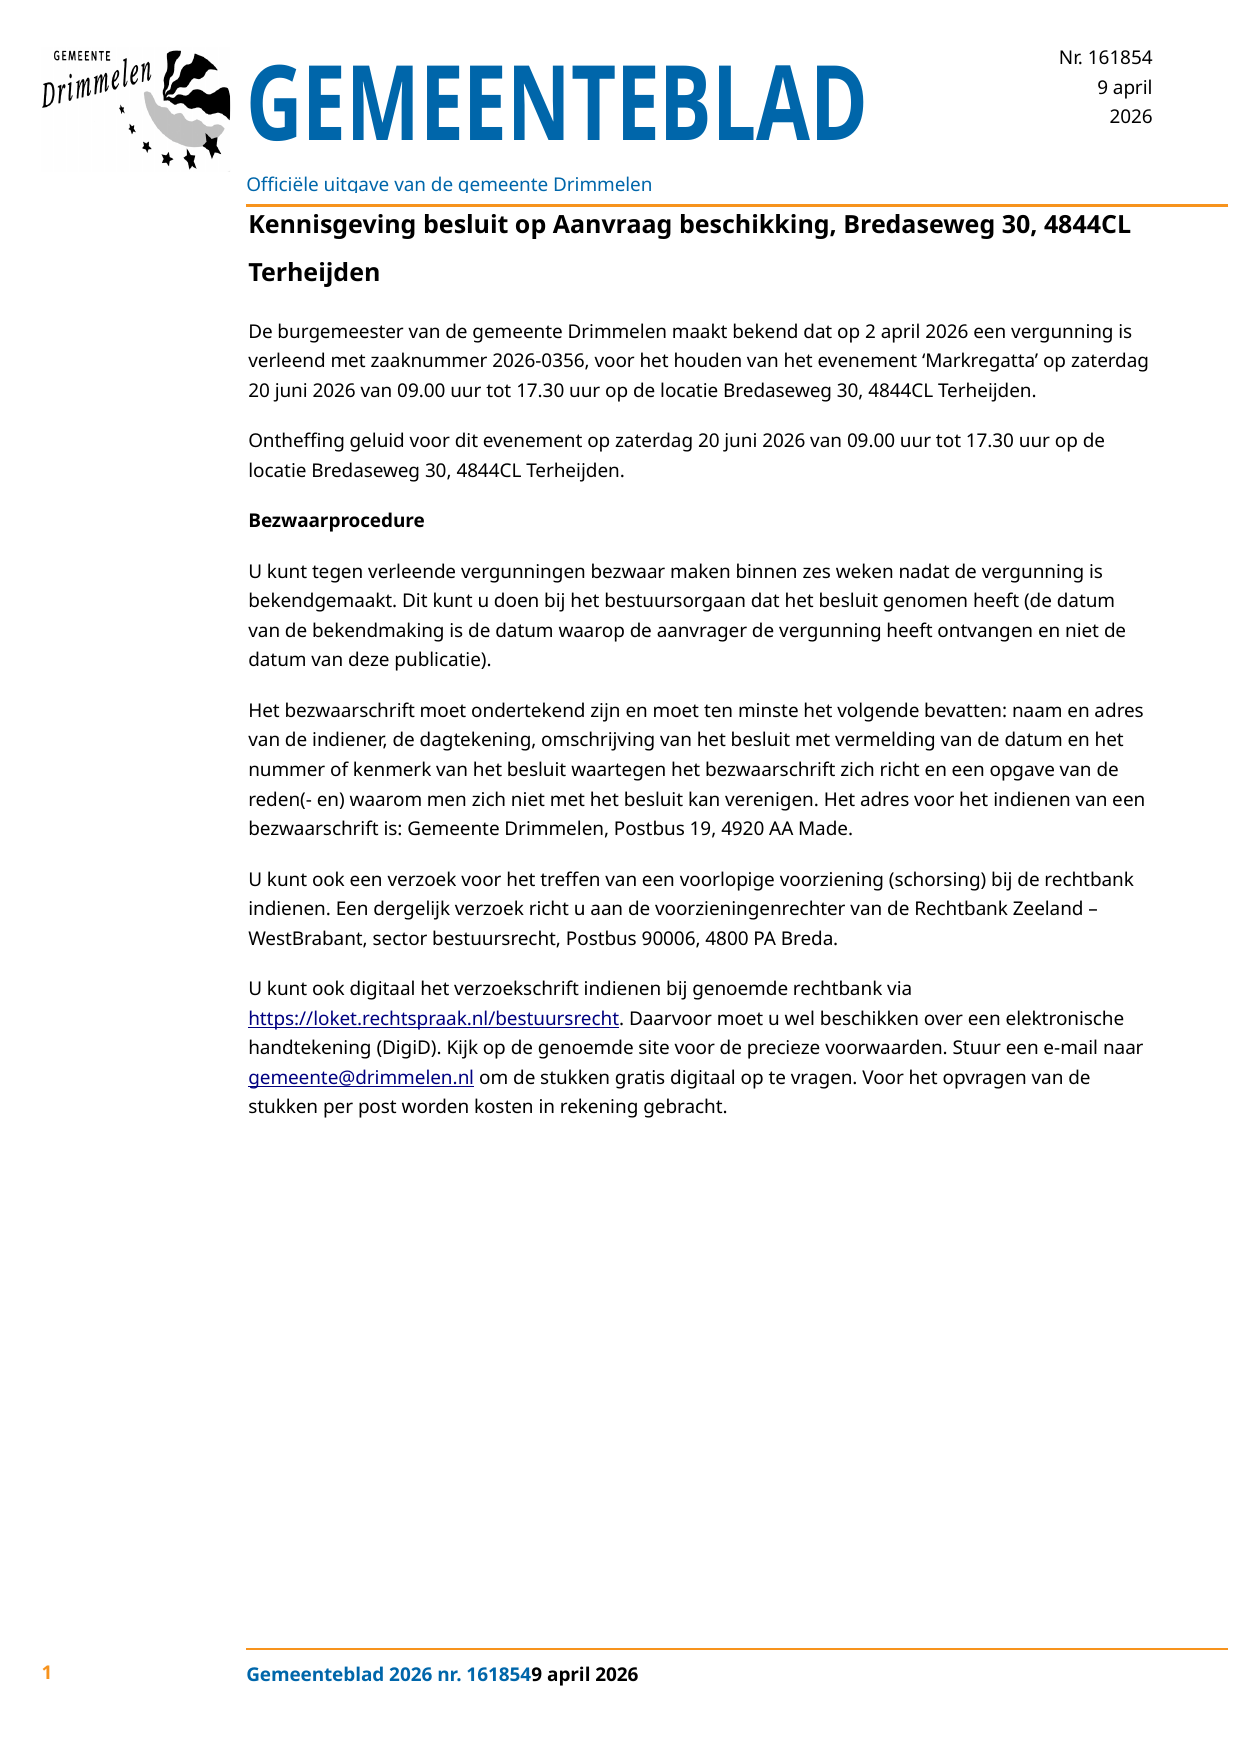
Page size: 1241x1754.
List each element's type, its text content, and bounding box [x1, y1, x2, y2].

text U kunt ook digitaal het verzoekschrift indienen bij genoemde rechtbank via https://loket.rechtspraak.nl/bestuursrecht. Daarvoor moet u wel beschikken over een elektronische handtekening (DigiD). Kijk op de genoemde site voor de precieze voorwaarden. Stuur een e-mail naar gemeente@drimmelen.nl om de stukken gratis digitaal op te vragen. Voor het opvragen van de stukken per post worden kosten in rekening gebracht. [248, 975, 1152, 1119]
text Ontheffing geluid voor dit evenement op zaterdag 20 juni 2026 van 09.00 uur tot 17.30 uur op de locatie Bredaseweg 30, 4844CL Terheijden. [248, 427, 1152, 483]
text U kunt ook een verzoek voor het treffen van een voorlopige voorziening (schorsing) bij de rechtbank indienen. Een dergelijk verzoek richt u aan de voorzieningenrechter van de Rechtbank Zeeland – WestBrabant, sector bestuursrecht, Postbus 90006, 4800 PA Breda. [248, 866, 1152, 951]
text U kunt tegen verleende vergunningen bezwaar maken binnen zes weken nadat de vergunning is bekendgemaakt. Dit kunt u doen bij het bestuursorgaan dat het besluit genomen heeft (de datum van de bekendmaking is de datum waarop de aanvrager de vergunning heeft ontvangen en niet de datum van deze publicatie). [248, 558, 1152, 672]
text Bezwaarprocedure [248, 507, 1152, 533]
picture [41, 47, 231, 172]
text De burgemeester van de gemeente Drimmelen maakt bekend dat op 2 april 2026 een vergunning is verleend met zaaknummer 2026-0356, voor het houden van het evenement ‘Markregatta’ op zaterdag 20 juni 2026 van 09.00 uur tot 17.30 uur op de locatie Bredaseweg 30, 4844CL Terheijden. [248, 318, 1152, 403]
text Kennisgeving besluit op Aanvraag beschikking, Bredaseweg 30, 4844CL Terheijden [248, 207, 1152, 288]
text Het bezwaarschrift moet ondertekend zijn en moet ten minste het volgende bevatten: naam en adres van de indiener, de dagtekening, omschrijving van het besluit met vermelding van de datum en het nummer of kenmerk van het besluit waartegen het bezwaarschrift zich richt en een opgave van de reden(- en) waarom men zich niet met het besluit kan verenigen. Het adres voor het indienen van een bezwaarschrift is: Gemeente Drimmelen, Postbus 19, 4920 AA Made. [248, 697, 1152, 841]
